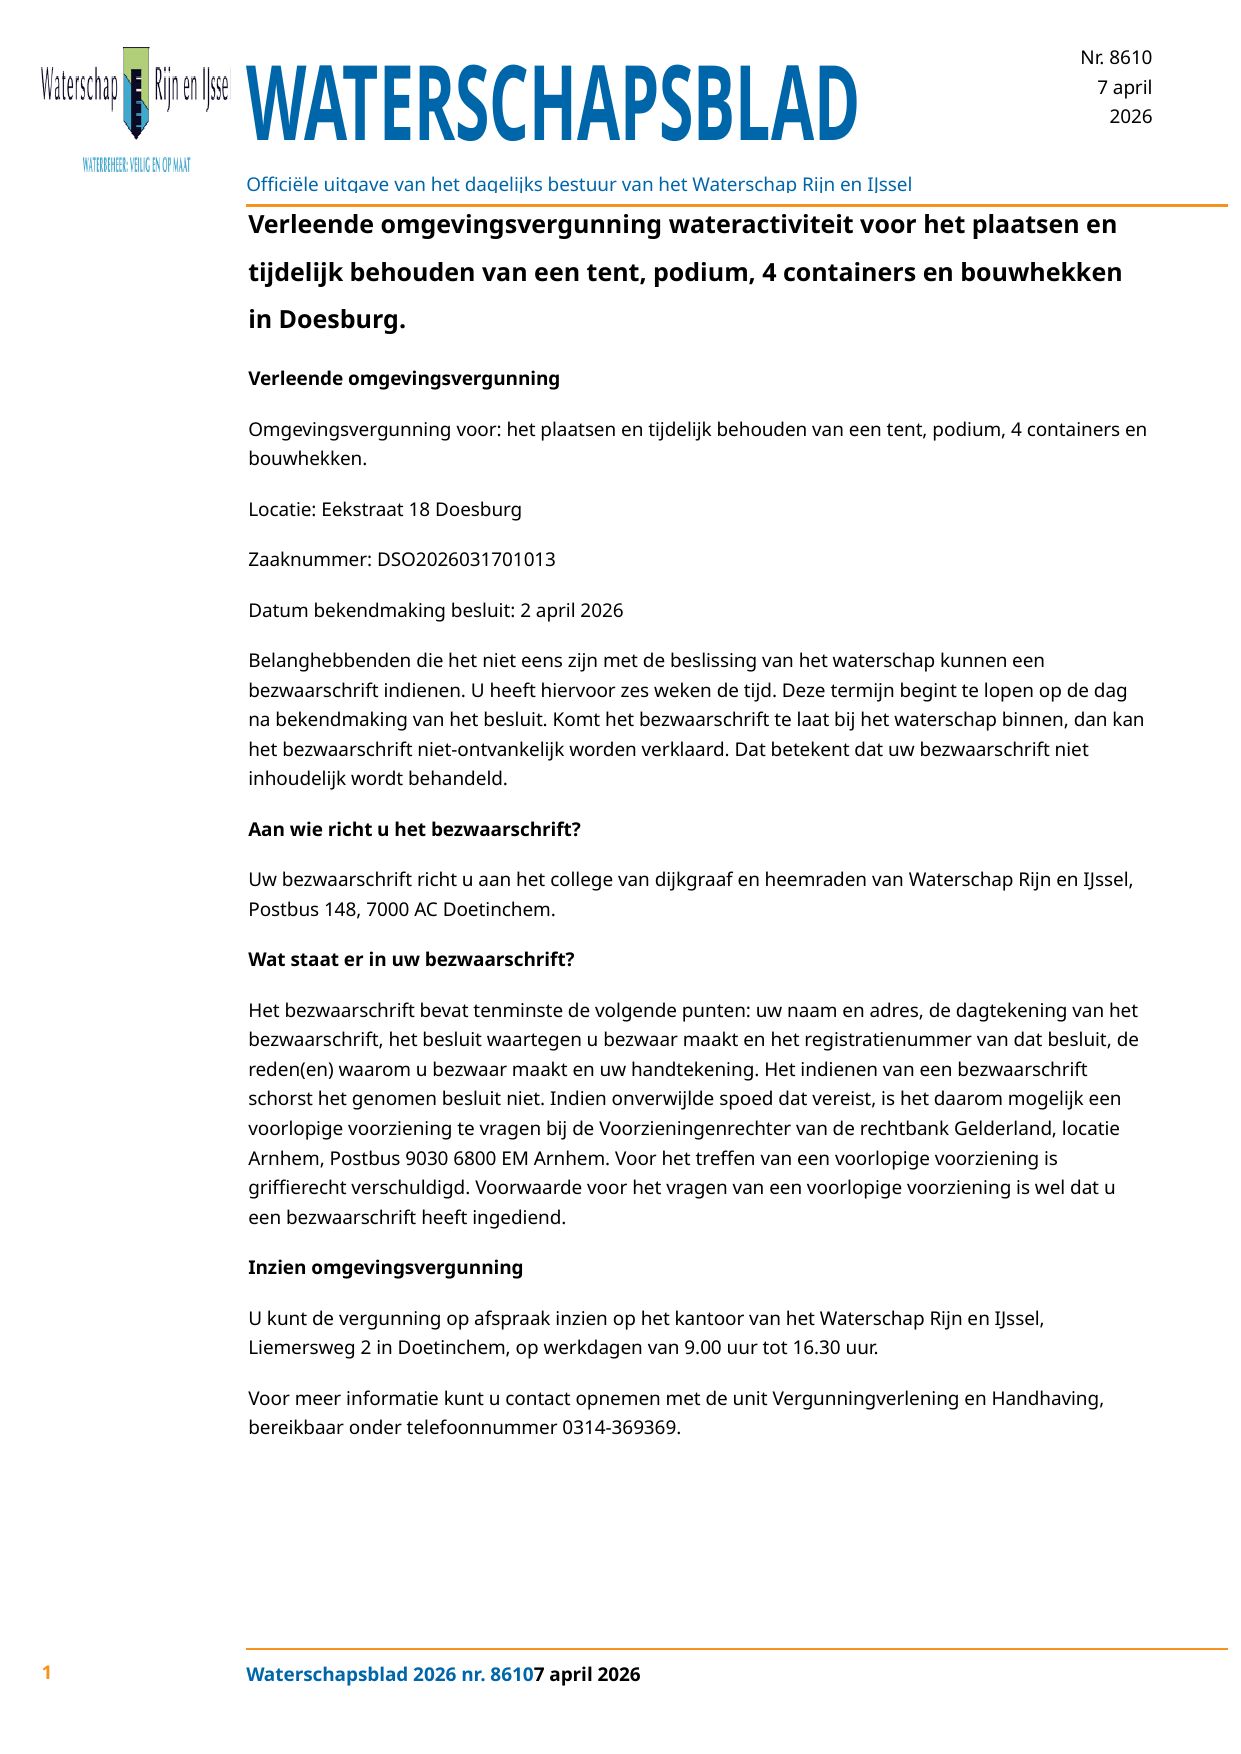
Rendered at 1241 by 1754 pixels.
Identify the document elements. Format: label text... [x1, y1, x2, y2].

text Zaaknummer: DSO2026031701013 [248, 546, 1152, 572]
text Inzien omgevingsvergunning [248, 1254, 1152, 1280]
text Verleende omgevingsvergunning [248, 366, 1152, 391]
text Omgevingsvergunning voor: het plaatsen en tijdelijk behouden van een tent, podium, 4 containers en bouwhekken. [248, 416, 1152, 471]
text Locatie: Eekstraat 18 Doesburg [248, 496, 1152, 522]
text Verleende omgevingsvergunning wateractiviteit voor het plaatsen en tijdelijk behouden van een tent, podium, 4 containers en bouwhekken in Doesburg. [248, 207, 1152, 336]
picture [41, 47, 231, 172]
text Datum bekendmaking besluit: 2 april 2026 [248, 597, 1152, 622]
text Belanghebbenden die het niet eens zijn met de beslissing van het waterschap kunnen een bezwaarschrift indienen. U heeft hiervoor zes weken de tijd. Deze termijn begint te lopen op de dag na bekendmaking van het besluit. Komt het bezwaarschrift te laat bij het waterschap binnen, dan kan het bezwaarschrift niet-ontvankelijk worden verklaard. Dat betekent dat uw bezwaarschrift niet inhoudelijk wordt behandeld. [248, 647, 1152, 791]
text Uw bezwaarschrift richt u aan het college van dijkgraaf en heemraden van Waterschap Rijn en IJssel, Postbus 148, 7000 AC Doetinchem. [248, 866, 1152, 922]
text Het bezwaarschrift bevat tenminste de volgende punten: uw naam en adres, de dagtekening van het bezwaarschrift, het besluit waartegen u bezwaar maakt en het registratienummer van dat besluit, de reden(en) waarom u bezwaar maakt en uw handtekening. Het indienen van een bezwaarschrift schorst het genomen besluit niet. Indien onverwijlde spoed dat vereist, is het daarom mogelijk een voorlopige voorziening te vragen bij de Voorzieningenrechter van de rechtbank Gelderland, locatie Arnhem, Postbus 9030 6800 EM Arnhem. Voor het treffen van een voorlopige voorziening is griffierecht verschuldigd. Voorwaarde voor het vragen van een voorlopige voorziening is wel dat u een bezwaarschrift heeft ingediend. [248, 997, 1152, 1229]
text Wat staat er in uw bezwaarschrift? [248, 946, 1152, 972]
text Aan wie richt u het bezwaarschrift? [248, 816, 1152, 842]
text U kunt de vergunning op afspraak inzien op het kantoor van het Waterschap Rijn en IJssel, Liemersweg 2 in Doetinchem, op werkdagen van 9.00 uur tot 16.30 uur. [248, 1305, 1152, 1360]
text Voor meer informatie kunt u contact opnemen met de unit Vergunningverlening en Handhaving, bereikbaar onder telefoonnummer 0314-369369. [248, 1385, 1152, 1440]
